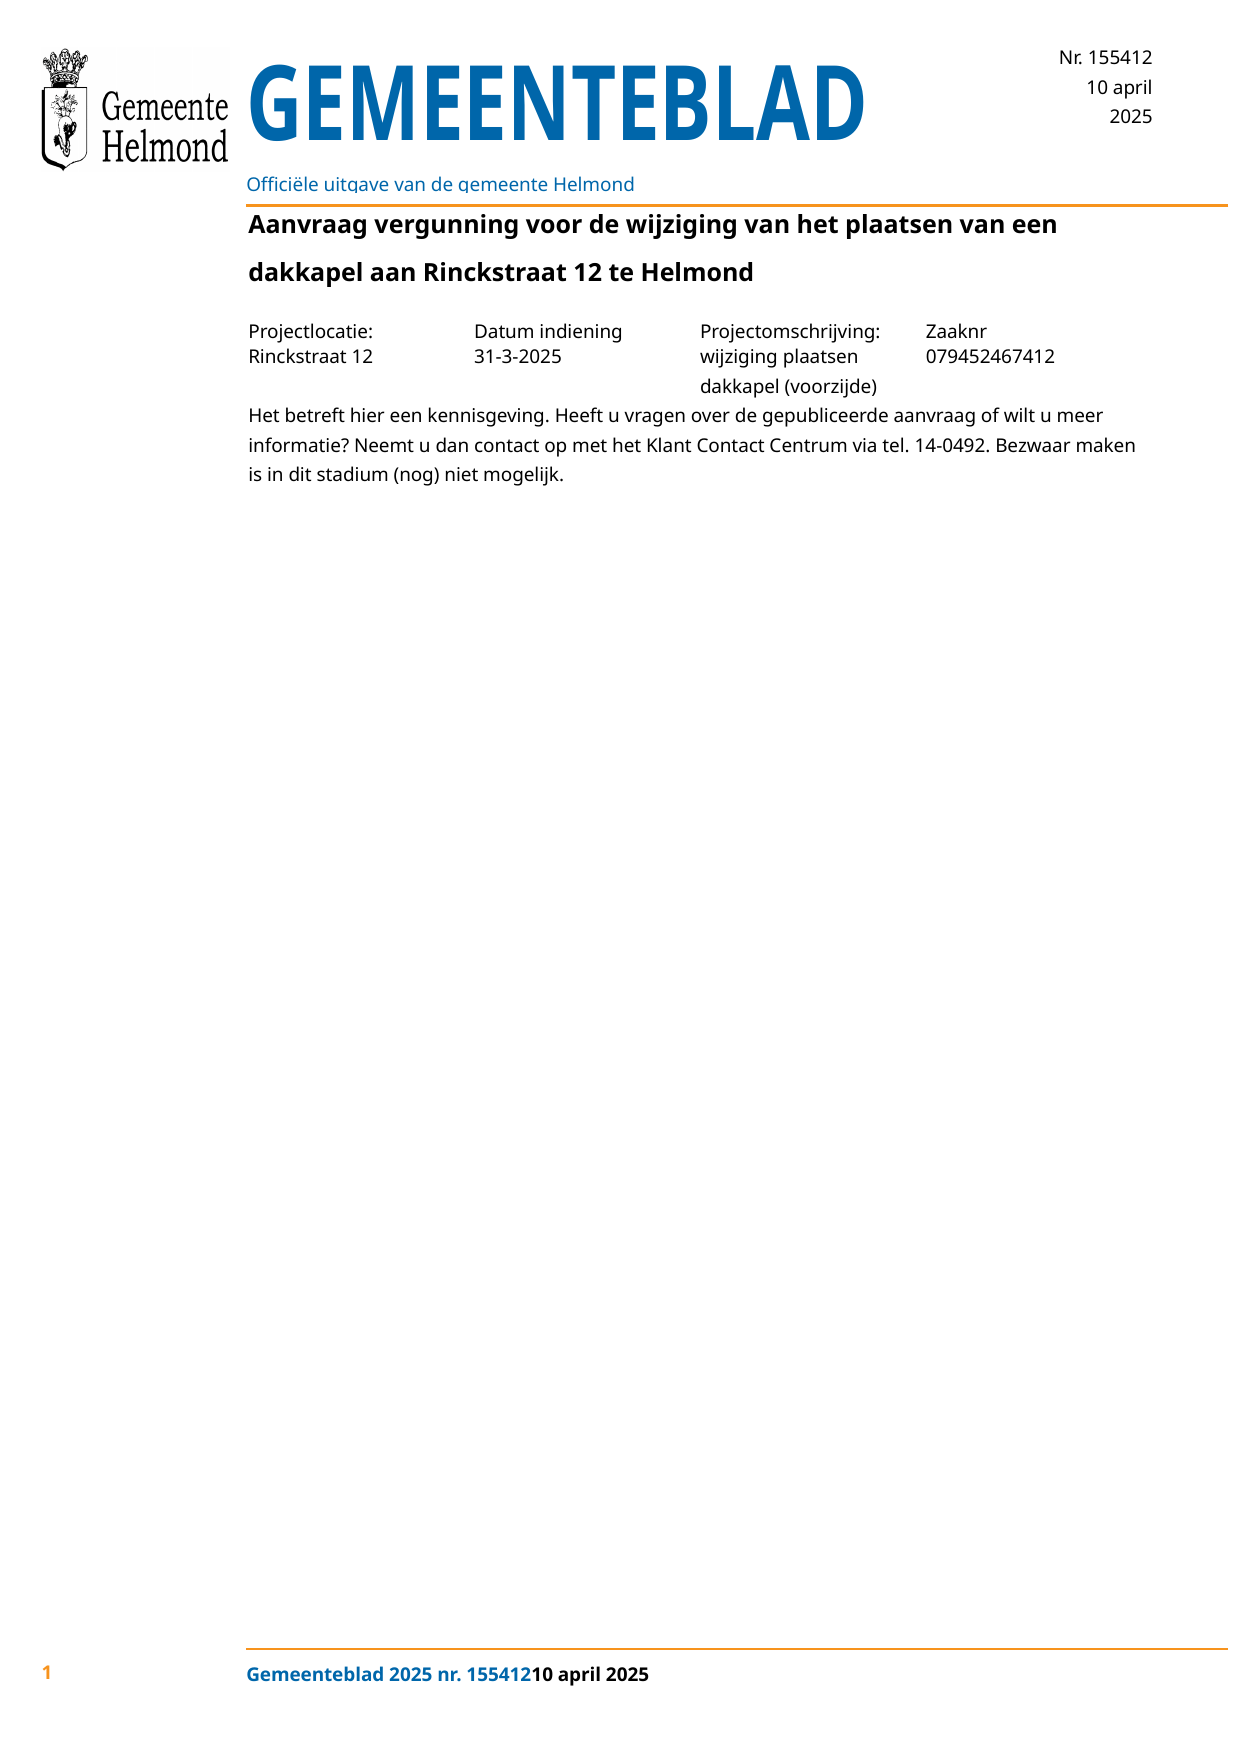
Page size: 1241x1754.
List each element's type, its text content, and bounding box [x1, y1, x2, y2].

table_header Datum indiening [474, 318, 700, 344]
table_cell 31-3-2025 [474, 344, 700, 399]
text Het betreft hier een kennisgeving. Heeft u vragen over de gepubliceerde aanvraag of wilt u meer informatie? Neemt u dan contact op met het Klant Contact Centrum via tel. 14-0492. Bezwaar maken is in dit stadium (nog) niet mogelijk. [248, 402, 1152, 487]
table_header Projectlocatie: [248, 318, 474, 344]
table_cell wijziging plaatsen dakkapel (voorzijde) [700, 344, 926, 399]
table_header Zaaknr [926, 318, 1152, 344]
text Aanvraag vergunning voor de wijziging van het plaatsen van een dakkapel aan Rinckstraat 12 te Helmond [248, 207, 1152, 288]
table_cell Rinckstraat 12 [248, 344, 474, 399]
table_header Projectomschrijving: [700, 318, 926, 344]
picture [41, 47, 231, 172]
table_cell 079452467412 [926, 344, 1152, 399]
